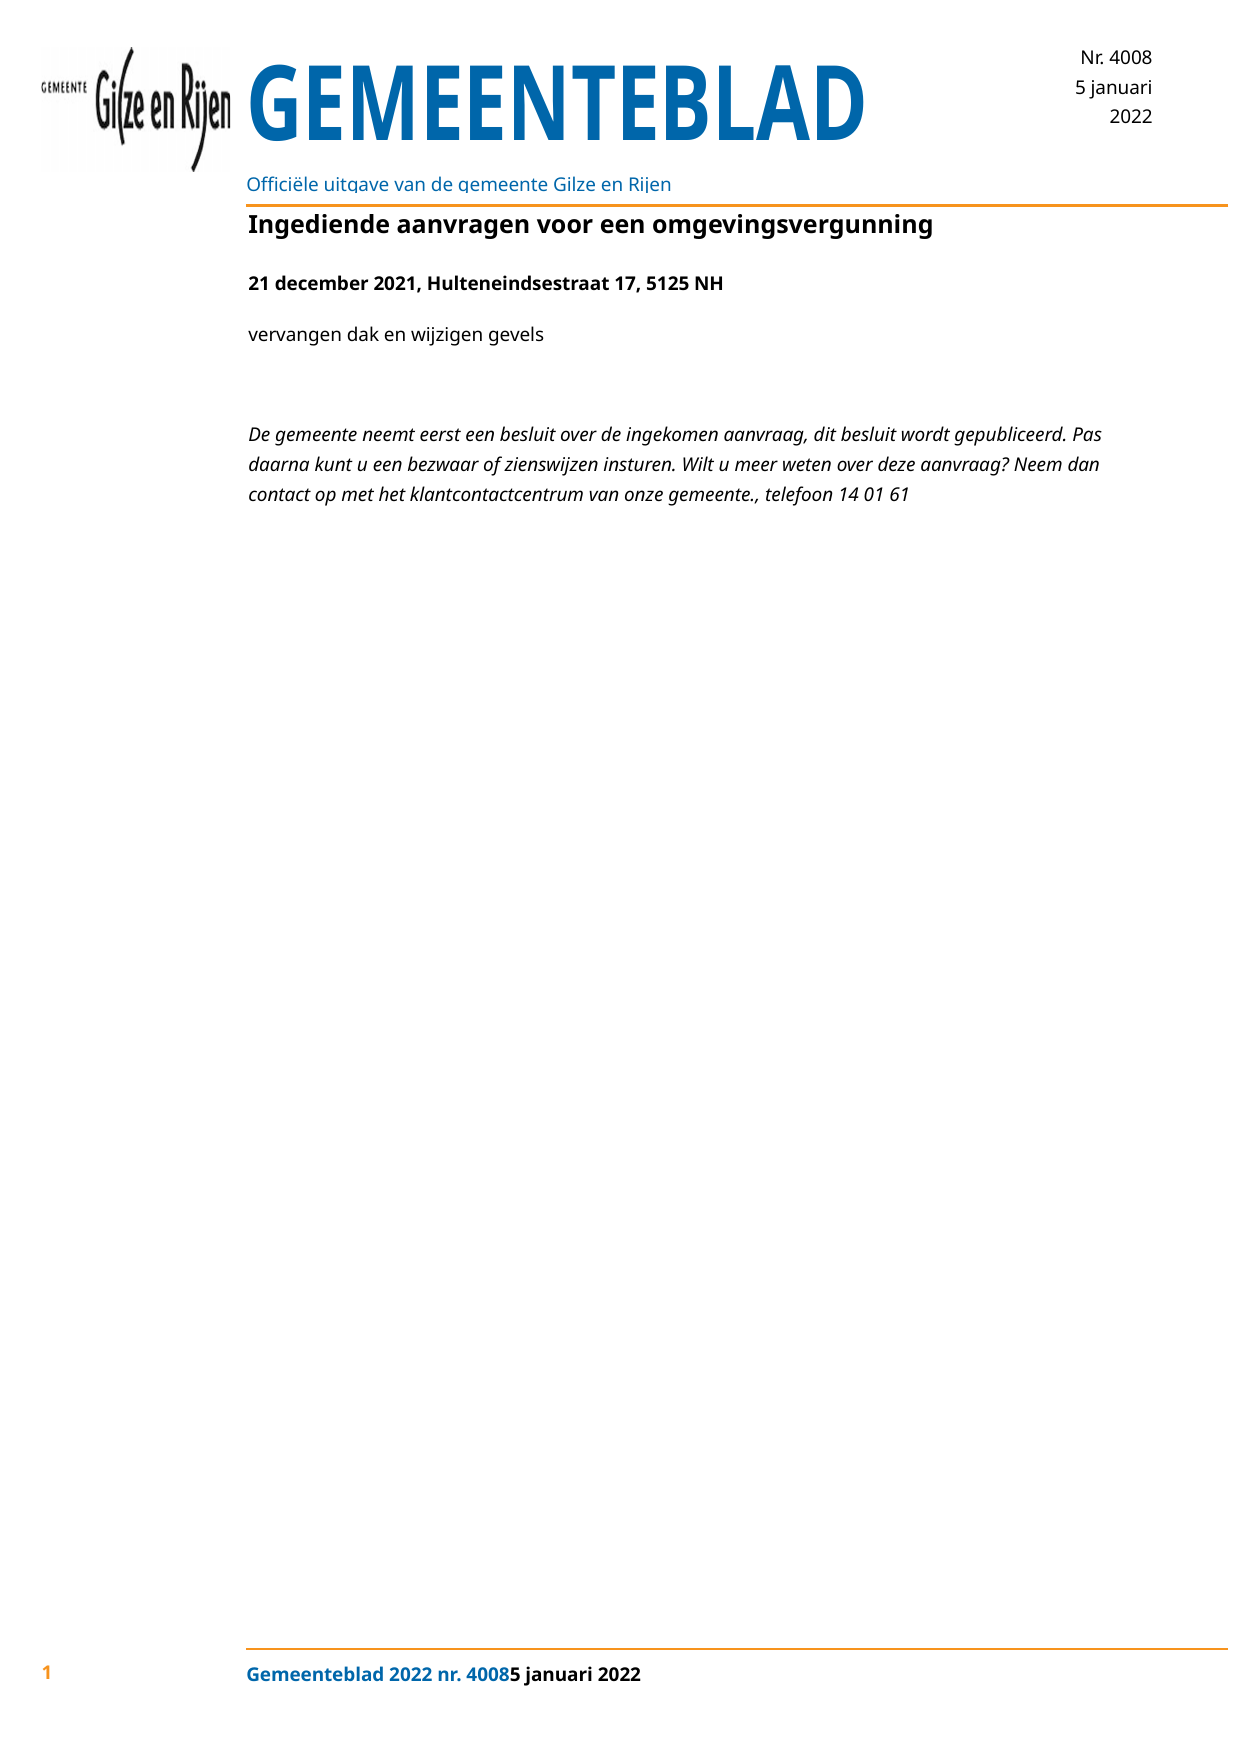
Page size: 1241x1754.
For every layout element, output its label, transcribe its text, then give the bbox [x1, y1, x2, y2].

picture [41, 47, 231, 172]
text De gemeente neemt eerst een besluit over de ingekomen aanvraag, dit besluit wordt gepubliceerd. Pas daarna kunt u een bezwaar of zienswijzen insturen. Wilt u meer weten over deze aanvraag? Neem dan contact op met het klantcontactcentrum van onze gemeente., telefoon 14 01 61 [248, 422, 1152, 506]
text 21 december 2021, Hulteneindsestraat 17, 5125 NH [248, 270, 1152, 296]
text Ingediende aanvragen voor een omgevingsvergunning [248, 207, 1152, 241]
text vervangen dak en wijzigen gevels [248, 321, 1152, 346]
